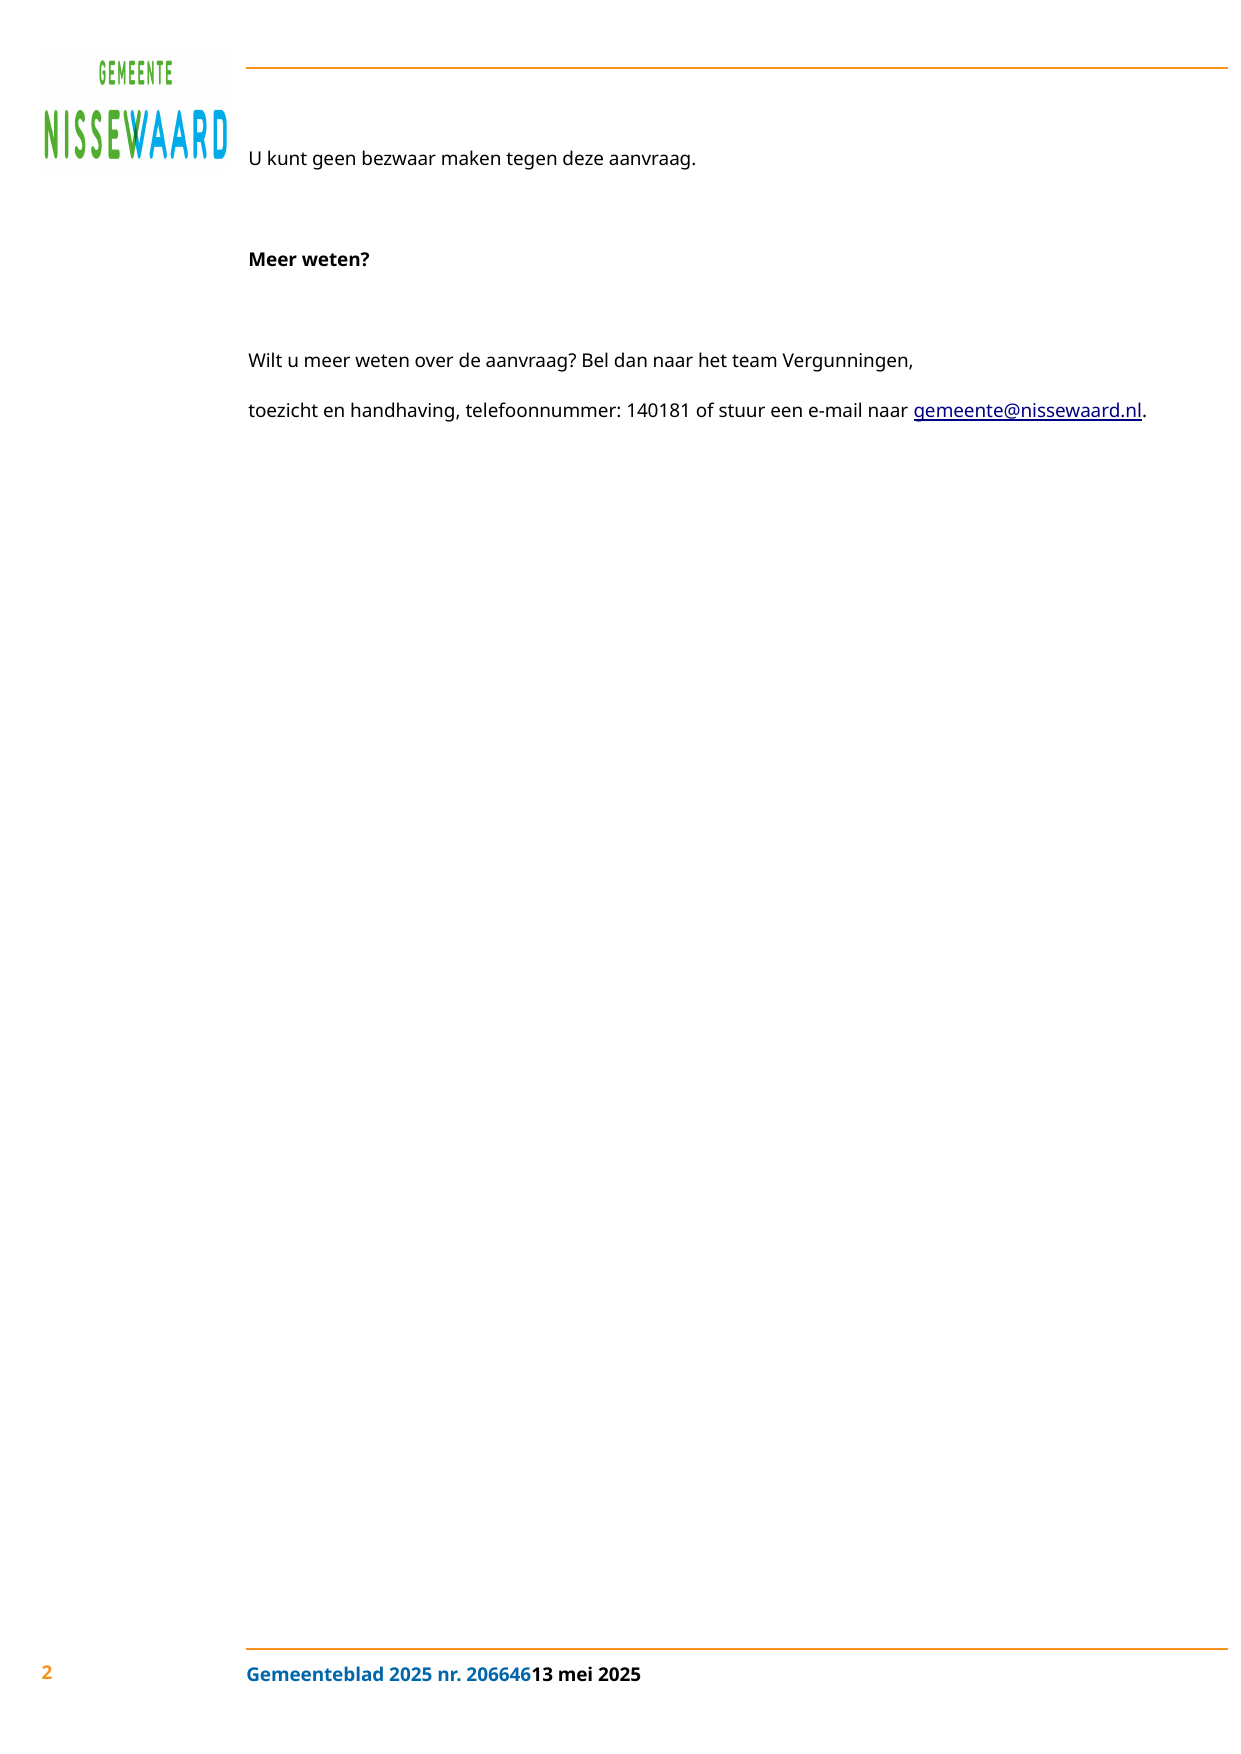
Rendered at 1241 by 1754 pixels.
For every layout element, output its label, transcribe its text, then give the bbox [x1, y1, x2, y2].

text toezicht en handhaving, telefoonnummer: 140181 of stuur een e-mail naar gemeente@nissewaard.nl. [248, 397, 1152, 423]
text Meer weten? [248, 246, 1152, 272]
text U kunt geen bezwaar maken tegen deze aanvraag. [248, 145, 1152, 171]
text Wilt u meer weten over de aanvraag? Bel dan naar het team Vergunningen, [248, 347, 1152, 373]
picture [41, 47, 231, 172]
